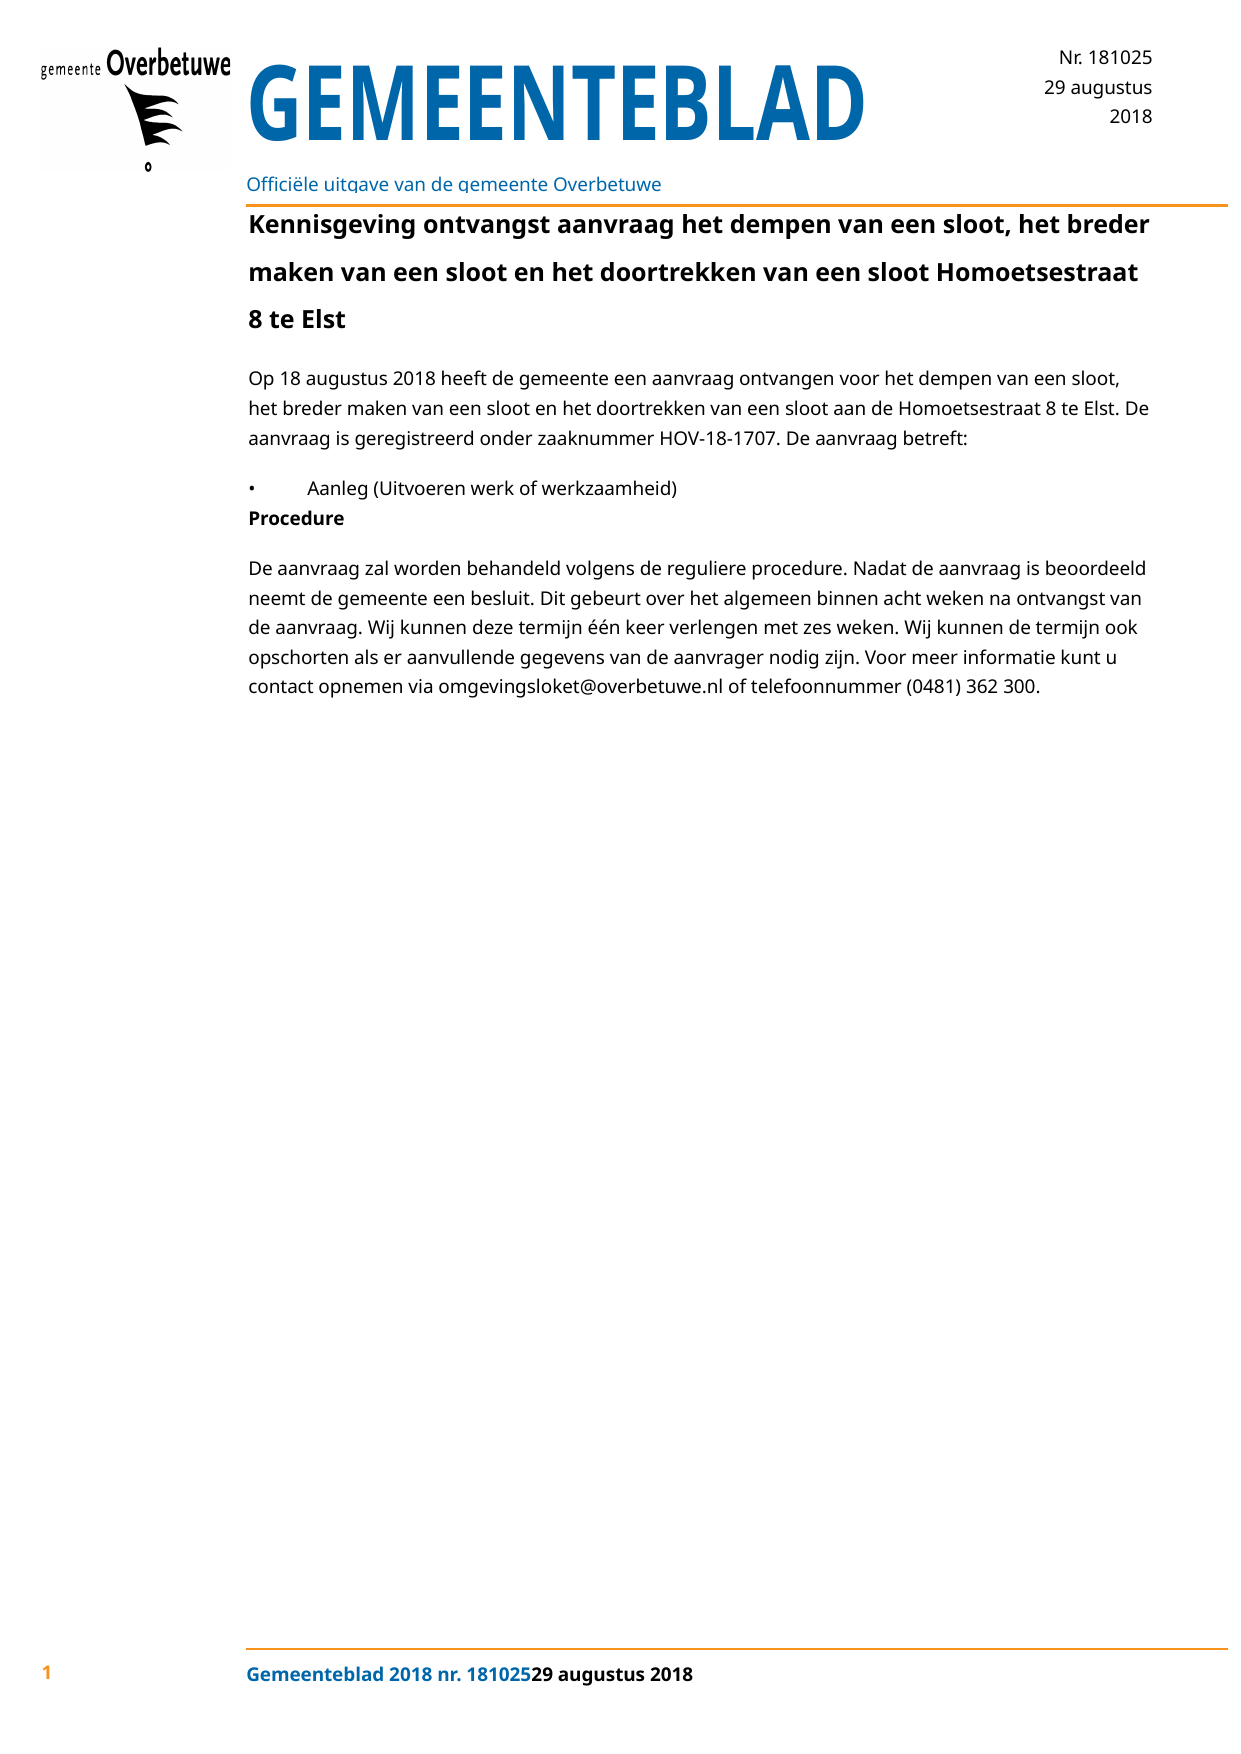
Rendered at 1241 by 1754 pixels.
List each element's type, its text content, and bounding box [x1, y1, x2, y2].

text Procedure [248, 505, 1152, 530]
text De aanvraag zal worden behandeld volgens de reguliere procedure. Nadat de aanvraag is beoordeeld neemt de gemeente een besluit. Dit gebeurt over het algemeen binnen acht weken na ontvangst van de aanvraag. Wij kunnen deze termijn één keer verlengen met zes weken. Wij kunnen de termijn ook opschorten als er aanvullende gegevens van de aanvrager nodig zijn. Voor meer informatie kunt u contact opnemen via omgevingsloket@overbetuwe.nl of telefoonnummer (0481) 362 300. [248, 555, 1152, 699]
picture [41, 47, 231, 172]
text Op 18 augustus 2018 heeft de gemeente een aanvraag ontvangen voor het dempen van een sloot, het breder maken van een sloot en het doortrekken van een sloot aan de Homoetsestraat 8 te Elst. De aanvraag is geregistreerd onder zaaknummer HOV-18-1707. De aanvraag betreft: [248, 366, 1152, 450]
list Aanleg (Uitvoeren werk of werkzaamheid) [248, 475, 1152, 501]
text Kennisgeving ontvangst aanvraag het dempen van een sloot, het breder maken van een sloot en het doortrekken van een sloot Homoetsestraat 8 te Elst [248, 207, 1152, 336]
